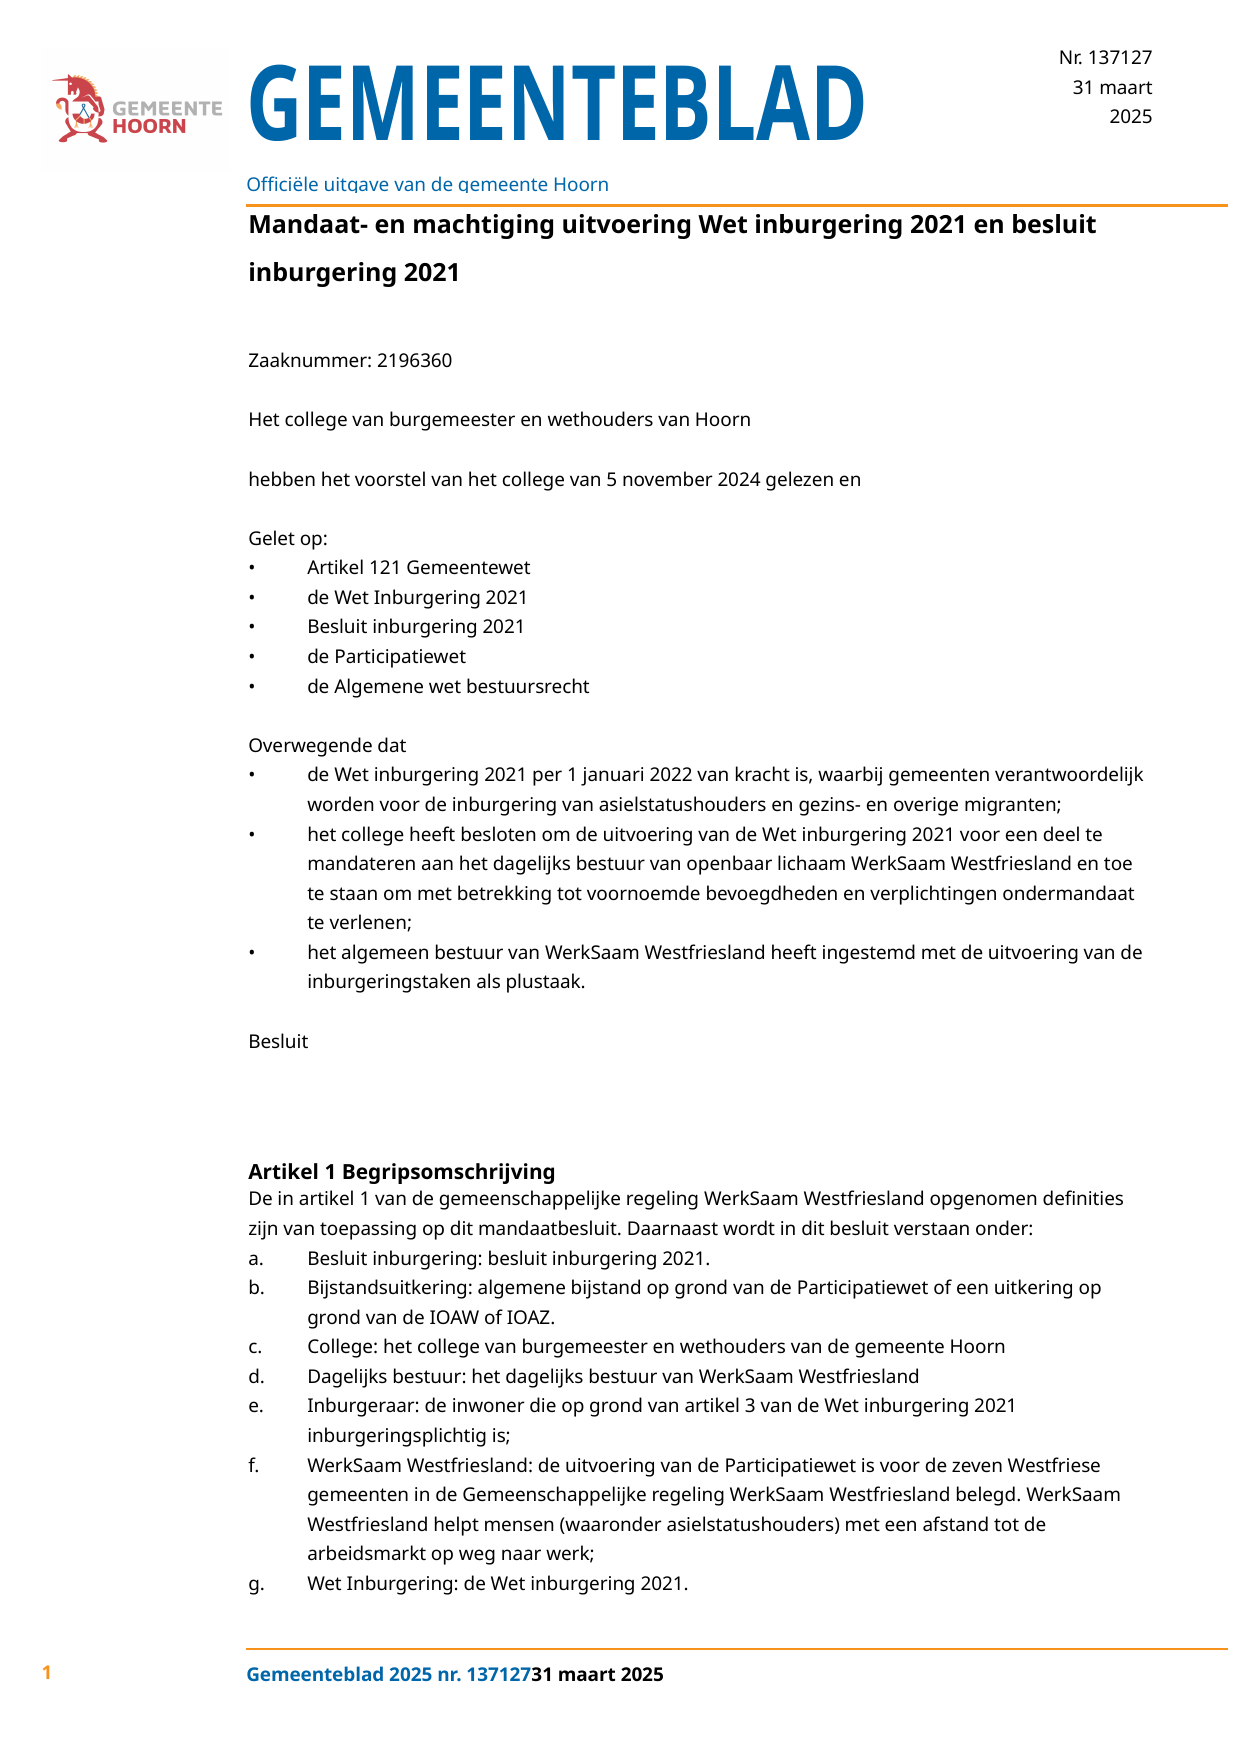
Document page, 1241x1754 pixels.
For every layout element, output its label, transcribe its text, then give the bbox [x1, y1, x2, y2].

text De in artikel 1 van de gemeenschappelijke regeling WerkSaam Westfriesland opgenomen definities zijn van toepassing op dit mandaatbesluit. Daarnaast wordt in dit besluit verstaan onder: [248, 1186, 1152, 1241]
text Het college van burgemeester en wethouders van Hoorn [248, 407, 1152, 432]
list de Participatiewet [248, 643, 1152, 669]
list Wet Inburgering: de Wet inburgering 2021. [248, 1570, 1152, 1596]
list de Wet inburgering 2021 per 1 januari 2022 van kracht is, waarbij gemeenten verantwoordelijk worden voor de inburgering van asielstatushouders en gezins- en overige migranten; [248, 762, 1152, 817]
list de Algemene wet bestuursrecht [248, 673, 1152, 699]
list het algemeen bestuur van WerkSaam Westfriesland heeft ingestemd met de uitvoering van de inburgeringstaken als plustaak. [248, 939, 1152, 994]
picture [41, 47, 231, 172]
text Gelet op: [248, 525, 1152, 551]
text Besluit [248, 1028, 1152, 1054]
list Dagelijks bestuur: het dagelijks bestuur van WerkSaam Westfriesland [248, 1363, 1152, 1389]
list Bijstandsuitkering: algemene bijstand op grond van de Participatiewet of een uitkering op grond van de IOAW of IOAZ. [248, 1274, 1152, 1330]
text Zaaknummer: 2196360 [248, 347, 1152, 373]
text Mandaat- en machtiging uitvoering Wet inburgering 2021 en besluit inburgering 2021 [248, 207, 1152, 288]
list Besluit inburgering: besluit inburgering 2021. [248, 1245, 1152, 1271]
list het college heeft besloten om de uitvoering van de Wet inburgering 2021 voor een deel te mandateren aan het dagelijks bestuur van openbaar lichaam WerkSaam Westfriesland en toe te staan om met betrekking tot voornoemde bevoegdheden en verplichtingen ondermandaat te verlenen; [248, 821, 1152, 935]
list College: het college van burgemeester en wethouders van de gemeente Hoorn [248, 1333, 1152, 1359]
list Inburgeraar: de inwoner die op grond van artikel 3 van de Wet inburgering 2021 inburgeringsplichtig is; [248, 1393, 1152, 1448]
list WerkSaam Westfriesland: de uitvoering van de Participatiewet is voor de zeven Westfriese gemeenten in de Gemeenschappelijke regeling WerkSaam Westfriesland belegd. WerkSaam Westfriesland helpt mensen (waaronder asielstatushouders) met een afstand tot de arbeidsmarkt op weg naar werk; [248, 1452, 1152, 1566]
list de Wet Inburgering 2021 [248, 584, 1152, 610]
text Artikel 1 Begripsomschrijving [248, 1157, 1152, 1186]
text hebben het voorstel van het college van 5 november 2024 gelezen en [248, 466, 1152, 492]
list Besluit inburgering 2021 [248, 614, 1152, 639]
list Artikel 121 Gemeentewet [248, 554, 1152, 580]
text Overwegende dat [248, 732, 1152, 758]
